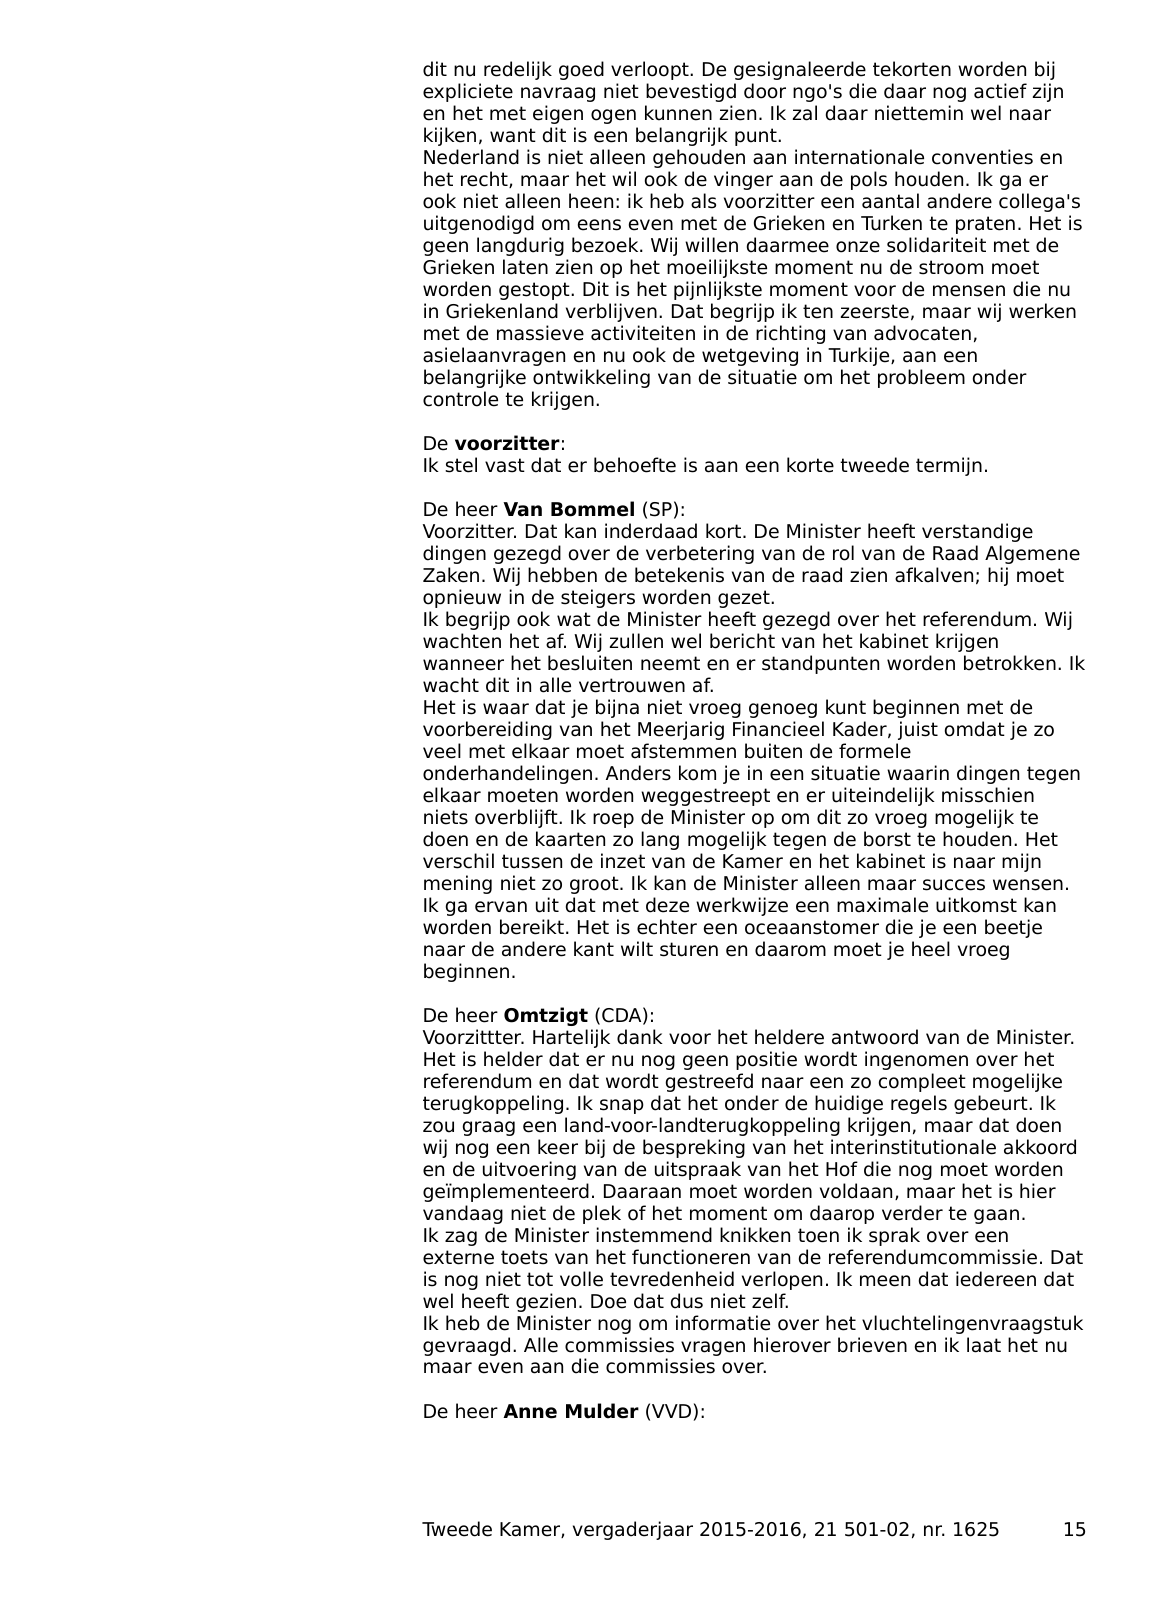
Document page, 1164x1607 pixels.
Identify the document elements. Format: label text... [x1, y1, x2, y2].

text Ik zag de Minister instemmend knikken toen ik sprak over een externe toets van het functioneren van de referendumcommissie. Dat is nog niet tot volle tevredenheid verlopen. Ik meen dat iedereen dat wel heeft gezien. Doe dat dus niet zelf. [422, 1224, 1087, 1312]
text De heer Anne Mulder (VVD): [422, 1401, 1087, 1423]
text Voorzittter. Hartelijk dank voor het heldere antwoord van de Minister. Het is helder dat er nu nog geen positie wordt ingenomen over het referendum en dat wordt gestreefd naar een zo compleet mogelijke terugkoppeling. Ik snap dat het onder de huidige regels gebeurt. Ik zou graag een land-voor-landterugkoppeling krijgen, maar dat doen wij nog een keer bij de bespreking van het interinstitutionale akkoord en de uitvoering van de uitspraak van het Hof die nog moet worden geïmplementeerd. Daaraan moet worden voldaan, maar het is hier vandaag niet de plek of het moment om daarop verder te gaan. [422, 1027, 1087, 1224]
text De heer Van Bommel (SP): [422, 499, 1087, 521]
text Het is waar dat je bijna niet vroeg genoeg kunt beginnen met de voorbereiding van het Meerjarig Financieel Kader, juist omdat je zo veel met elkaar moet afstemmen buiten de formele onderhandelingen. Anders kom je in een situatie waarin dingen tegen elkaar moeten worden weggestreept en er uiteindelijk misschien niets overblijft. Ik roep de Minister op om dit zo vroeg mogelijk te doen en de kaarten zo lang mogelijk tegen de borst te houden. Het verschil tussen de inzet van de Kamer en het kabinet is naar mijn mening niet zo groot. Ik kan de Minister alleen maar succes wensen. Ik ga ervan uit dat met deze werkwijze een maximale uitkomst kan worden bereikt. Het is echter een oceaanstomer die je een beetje naar de andere kant wilt sturen en daarom moet je heel vroeg beginnen. [422, 697, 1087, 983]
text De heer Omtzigt (CDA): [422, 1005, 1087, 1027]
text Nederland is niet alleen gehouden aan internationale conventies en het recht, maar het wil ook de vinger aan de pols houden. Ik ga er ook niet alleen heen: ik heb als voorzitter een aantal andere collega's uitgenodigd om eens even met de Grieken en Turken te praten. Het is geen langdurig bezoek. Wij willen daarmee onze solidariteit met de Grieken laten zien op het moeilijkste moment nu de stroom moet worden gestopt. Dit is het pijnlijkste moment voor de mensen die nu in Griekenland verblijven. Dat begrijp ik ten zeerste, maar wij werken met de massieve activiteiten in de richting van advocaten, asielaanvragen en nu ook de wetgeving in Turkije, aan een belangrijke ontwikkeling van de situatie om het probleem onder controle te krijgen. [422, 147, 1087, 411]
text Ik begrijp ook wat de Minister heeft gezegd over het referendum. Wij wachten het af. Wij zullen wel bericht van het kabinet krijgen wanneer het besluiten neemt en er standpunten worden betrokken. Ik wacht dit in alle vertrouwen af. [422, 609, 1087, 697]
text De voorzitter: [422, 433, 1087, 455]
text Ik heb de Minister nog om informatie over het vluchtelingenvraagstuk gevraagd. Alle commissies vragen hierover brieven en ik laat het nu maar even aan die commissies over. [422, 1312, 1087, 1378]
text Voorzitter. Dat kan inderdaad kort. De Minister heeft verstandige dingen gezegd over de verbetering van de rol van de Raad Algemene Zaken. Wij hebben de betekenis van de raad zien afkalven; hij moet opnieuw in de steigers worden gezet. [422, 521, 1087, 609]
text Ik stel vast dat er behoefte is aan een korte tweede termijn. [422, 455, 1087, 477]
text dit nu redelijk goed verloopt. De gesignaleerde tekorten worden bij expliciete navraag niet bevestigd door ngo's die daar nog actief zijn en het met eigen ogen kunnen zien. Ik zal daar niettemin wel naar kijken, want dit is een belangrijk punt. [422, 59, 1087, 147]
